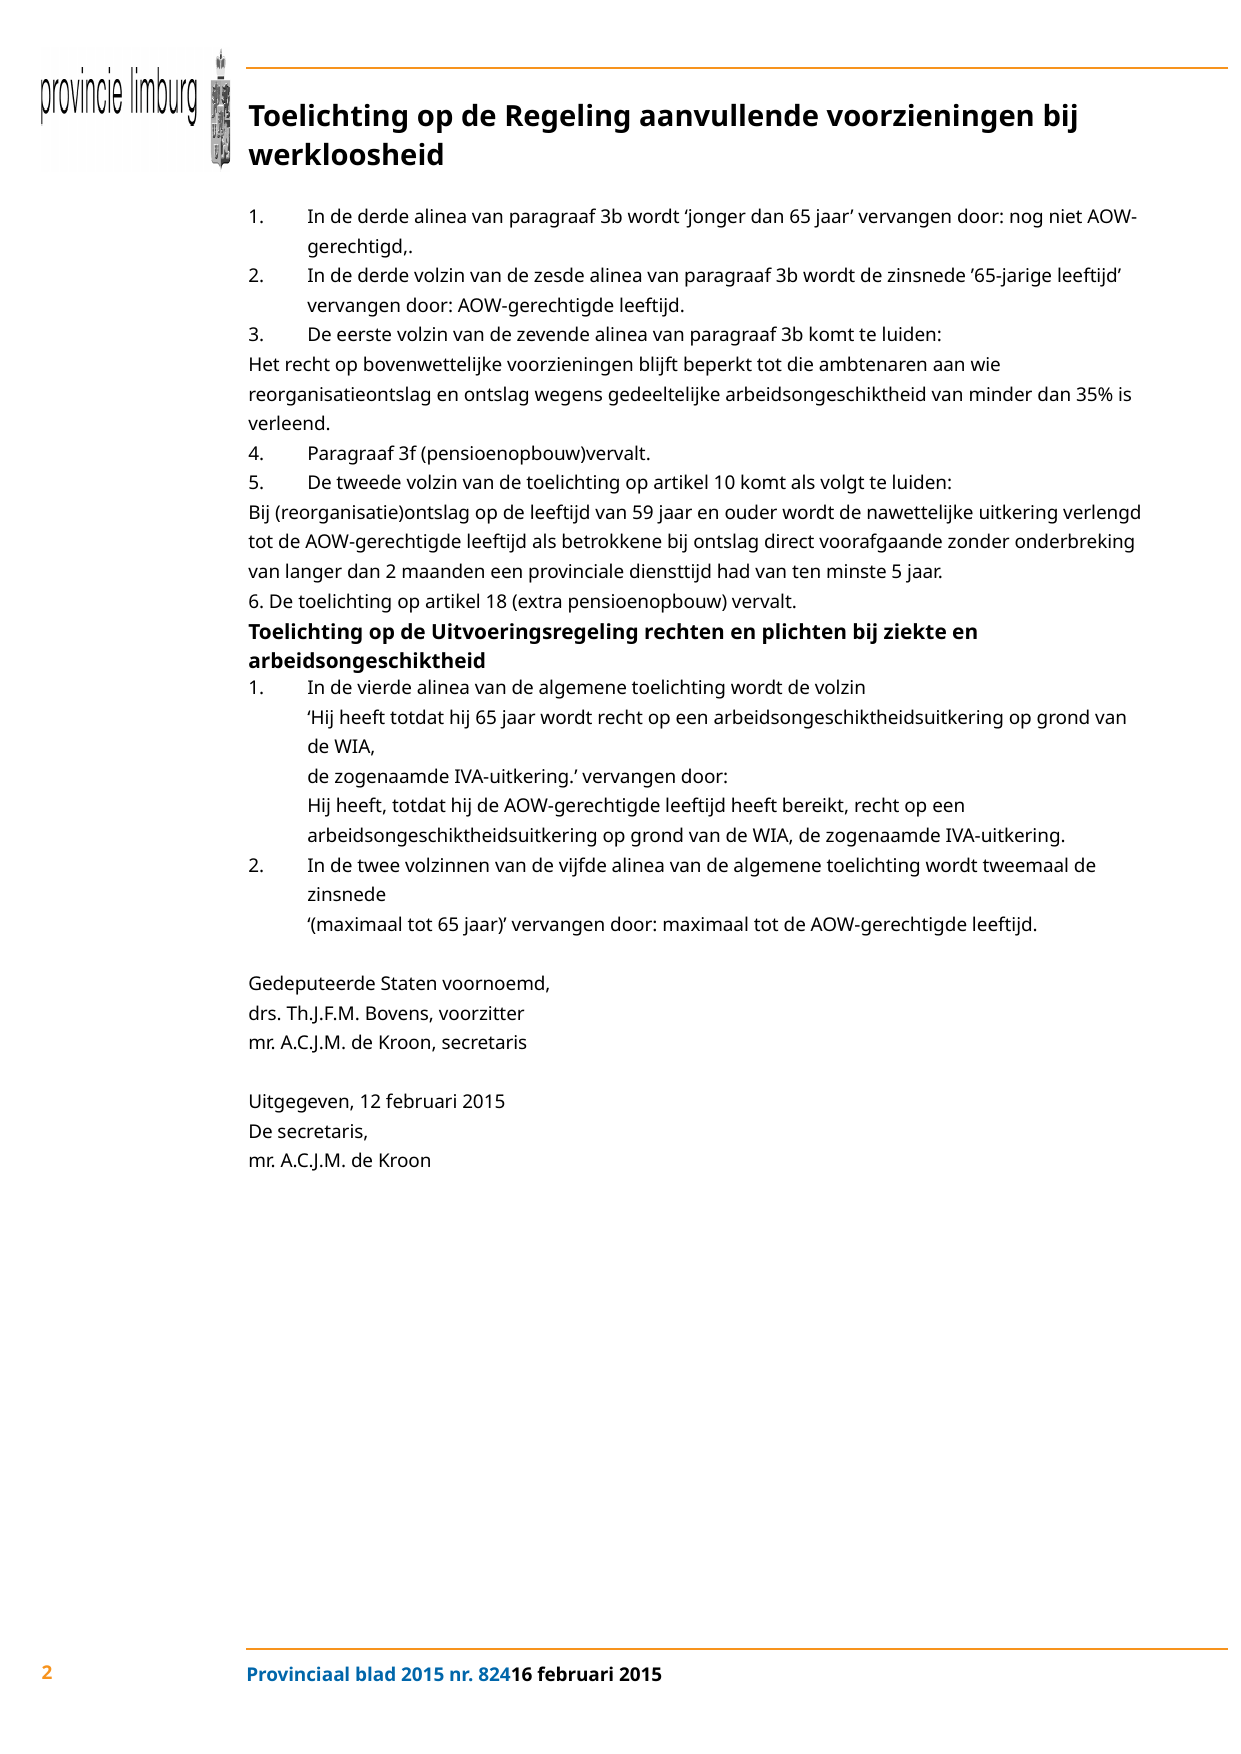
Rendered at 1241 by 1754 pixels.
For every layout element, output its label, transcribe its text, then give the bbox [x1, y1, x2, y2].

text Toelichting op de Uitvoeringsregeling rechten en plichten bij ziekte en arbeidsongeschiktheid [248, 617, 1152, 674]
text De secretaris, [248, 1118, 1152, 1144]
list De tweede volzin van de toelichting op artikel 10 komt als volgt te luiden: [248, 469, 1152, 495]
text mr. A.C.J.M. de Kroon [248, 1148, 1152, 1173]
list De eerste volzin van de zevende alinea van paragraaf 3b komt te luiden: [248, 322, 1152, 347]
text 6. De toelichting op artikel 18 (extra pensioenopbouw) vervalt. [248, 588, 1152, 614]
text Toelichting op de Regeling aanvullende voorzieningen bij werkloosheid [248, 95, 1152, 174]
list ‘(maximaal tot 65 jaar)’ vervangen door: maximaal tot de AOW-gerechtigde leeftijd. [248, 911, 1152, 937]
text drs. Th.J.F.M. Bovens, voorzitter [248, 1000, 1152, 1026]
text mr. A.C.J.M. de Kroon, secretaris [248, 1029, 1152, 1055]
list In de derde alinea van paragraaf 3b wordt ‘jonger dan 65 jaar’ vervangen door: nog niet AOW-gerechtigd,. [248, 203, 1152, 259]
list ‘Hij heeft totdat hij 65 jaar wordt recht op een arbeidsongeschiktheidsuitkering op grond van de WIA, [248, 704, 1152, 759]
list In de derde volzin van de zesde alinea van paragraaf 3b wordt de zinsnede ’65-jarige leeftijd’ vervangen door: AOW-gerechtigde leeftijd. [248, 262, 1152, 318]
text Uitgegeven, 12 februari 2015 [248, 1088, 1152, 1114]
list Paragraaf 3f (pensioenopbouw)vervalt. [248, 440, 1152, 466]
list In de twee volzinnen van de vijfde alinea van de algemene toelichting wordt tweemaal de zinsnede [248, 852, 1152, 907]
list In de vierde alinea van de algemene toelichting wordt de volzin [248, 674, 1152, 700]
picture [41, 47, 231, 172]
list arbeidsongeschiktheidsuitkering op grond van de WIA, de zogenaamde IVA-uitkering. [248, 822, 1152, 848]
list Hij heeft, totdat hij de AOW-gerechtigde leeftijd heeft bereikt, recht op een [248, 793, 1152, 818]
text Het recht op bovenwettelijke voorzieningen blijft beperkt tot die ambtenaren aan wie reorganisatieontslag en ontslag wegens gedeeltelijke arbeidsongeschiktheid van minder dan 35% is verleend. [248, 351, 1152, 436]
list de zogenaamde IVA-uitkering.’ vervangen door: [248, 763, 1152, 789]
text Gedeputeerde Staten voornoemd, [248, 970, 1152, 996]
text Bij (reorganisatie)ontslag op de leeftijd van 59 jaar en ouder wordt de nawettelijke uitkering verlengd tot de AOW-gerechtigde leeftijd als betrokkene bij ontslag direct voorafgaande zonder onderbreking van langer dan 2 maanden een provinciale diensttijd had van ten minste 5 jaar. [248, 499, 1152, 584]
